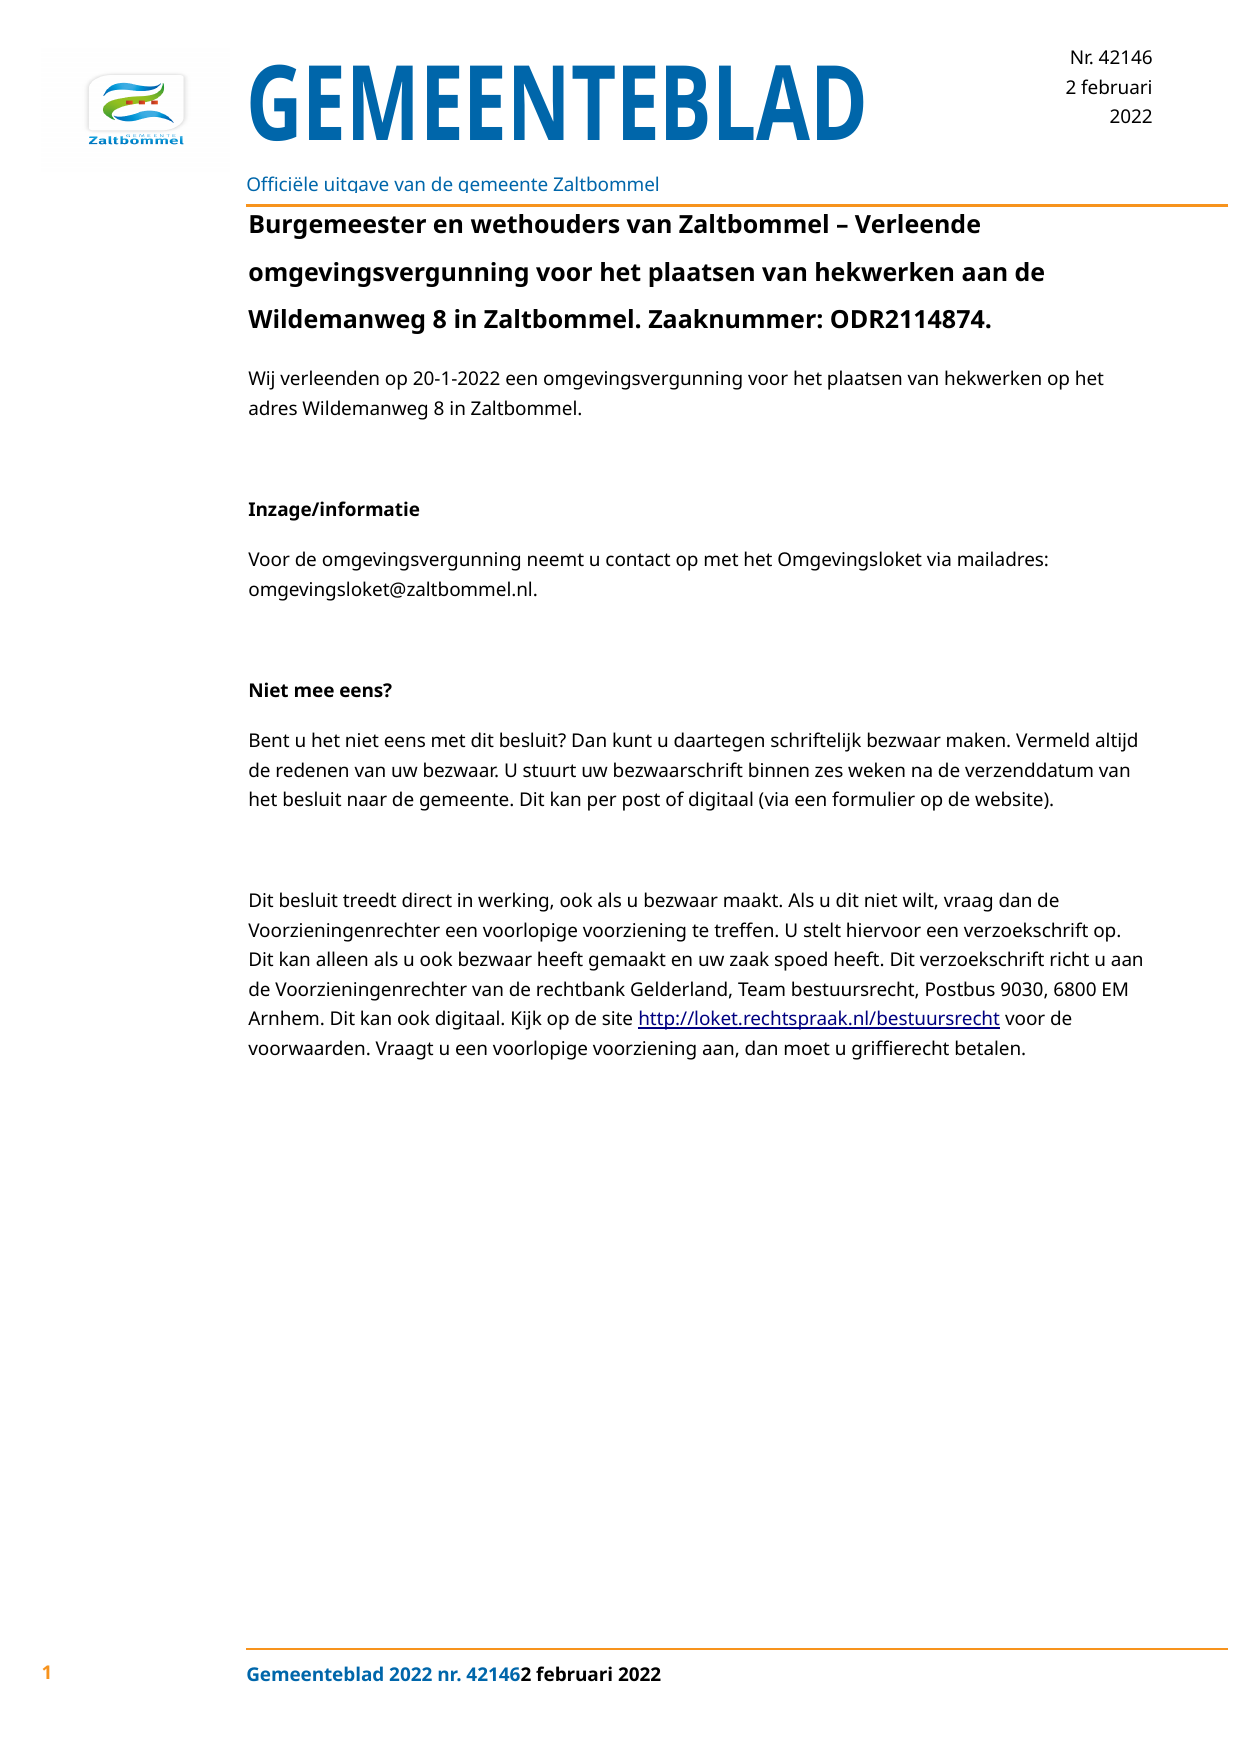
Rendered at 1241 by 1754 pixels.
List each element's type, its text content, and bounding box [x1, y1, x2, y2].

text Dit besluit treedt direct in werking, ook als u bezwaar maakt. Als u dit niet wilt, vraag dan de Voorzieningenrechter een voorlopige voorziening te treffen. U stelt hiervoor een verzoekschrift op. Dit kan alleen als u ook bezwaar heeft gemaakt en uw zaak spoed heeft. Dit verzoekschrift richt u aan de Voorzieningenrechter van de rechtbank Gelderland, Team bestuursrecht, Postbus 9030, 6800 EM Arnhem. Dit kan ook digitaal. Kijk op de site http://loket.rechtspraak.nl/bestuursrecht voor de voorwaarden. Vraagt u een voorlopige voorziening aan, dan moet u griffierecht betalen. [248, 887, 1152, 1061]
text Voor de omgevingsvergunning neemt u contact op met het Omgevingsloket via mailadres: omgevingsloket@zaltbommel.nl. [248, 546, 1152, 602]
text Burgemeester en wethouders van Zaltbommel – Verleende omgevingsvergunning voor het plaatsen van hekwerken aan de Wildemanweg 8 in Zaltbommel. Zaaknummer: ODR2114874. [248, 207, 1152, 336]
text Bent u het niet eens met dit besluit? Dan kunt u daartegen schriftelijk bezwaar maken. Vermeld altijd de redenen van uw bezwaar. U stuurt uw bezwaarschrift binnen zes weken na de verzenddatum van het besluit naar de gemeente. Dit kan per post of digitaal (via een formulier op de website). [248, 727, 1152, 812]
picture [41, 47, 231, 172]
text Wij verleenden op 20-1-2022 een omgevingsvergunning voor het plaatsen van hekwerken op het adres Wildemanweg 8 in Zaltbommel. [248, 366, 1152, 421]
text Niet mee eens? [248, 677, 1152, 702]
text Inzage/informatie [248, 496, 1152, 522]
